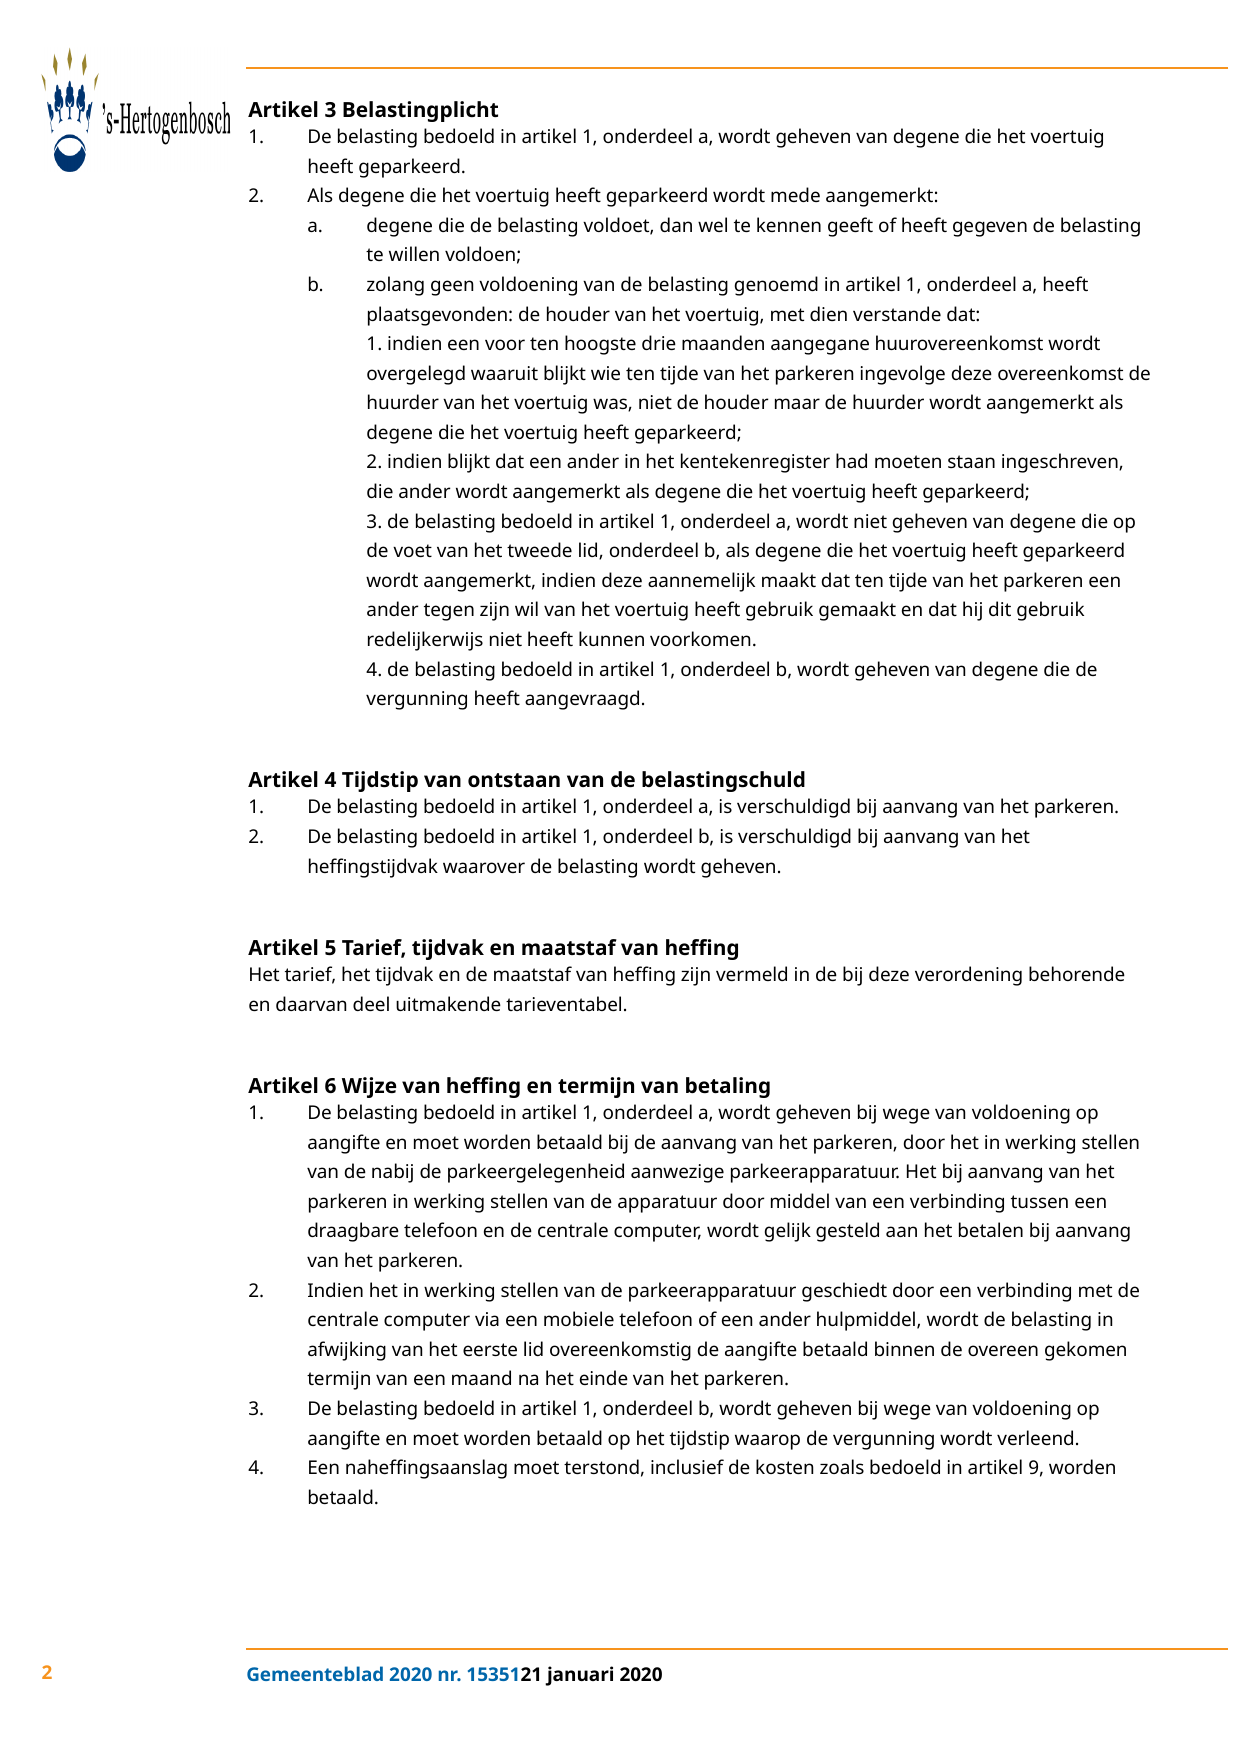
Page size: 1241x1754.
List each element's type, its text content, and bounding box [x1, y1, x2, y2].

text Het tarief, het tijdvak en de maatstaf van heffing zijn vermeld in de bij deze verordening behorende en daarvan deel uitmakende tarieventabel. [248, 961, 1152, 1017]
text Artikel 5 Tarief, tijdvak en maatstaf van heffing [248, 933, 1152, 961]
list De belasting bedoeld in artikel 1, onderdeel b, is verschuldigd bij aanvang van het heffingstijdvak waarover de belasting wordt geheven. [248, 823, 1152, 879]
list zolang geen voldoening van de belasting genoemd in artikel 1, onderdeel a, heeft plaatsgevonden: de houder van het voertuig, met dien verstande dat: [307, 271, 1152, 326]
text Artikel 4 Tijdstip van ontstaan van de belastingschuld [248, 765, 1152, 794]
list De belasting bedoeld in artikel 1, onderdeel a, wordt geheven bij wege van voldoening op aangifte en moet worden betaald bij de aanvang van het parkeren, door het in werking stellen van de nabij de parkeergelegenheid aanwezige parkeerapparatuur. Het bij aanvang van het parkeren in werking stellen van de apparatuur door middel van een verbinding tussen een draagbare telefoon en de centrale computer, wordt gelijk gesteld aan het betalen bij aanvang van het parkeren. [248, 1099, 1152, 1273]
list Indien het in werking stellen van de parkeerapparatuur geschiedt door een verbinding met de centrale computer via een mobiele telefoon of een ander hulpmiddel, wordt de belasting in afwijking van het eerste lid overeenkomstig de aangifte betaald binnen de overeen gekomen termijn van een maand na het einde van het parkeren. [248, 1277, 1152, 1391]
list De belasting bedoeld in artikel 1, onderdeel a, wordt geheven van degene die het voertuig heeft geparkeerd. [248, 123, 1152, 178]
list De belasting bedoeld in artikel 1, onderdeel a, is verschuldigd bij aanvang van het parkeren. [248, 794, 1152, 819]
list 2. indien blijkt dat een ander in het kentekenregister had moeten staan ingeschreven, die ander wordt aangemerkt als degene die het voertuig heeft geparkeerd; [307, 449, 1152, 504]
text Artikel 3 Belastingplicht [248, 95, 1152, 123]
list 4. de belasting bedoeld in artikel 1, onderdeel b, wordt geheven van degene die de vergunning heeft aangevraagd. [307, 656, 1152, 711]
list Een naheffingsaanslag moet terstond, inclusief de kosten zoals bedoeld in artikel 9, worden betaald. [248, 1454, 1152, 1510]
list 1. indien een voor ten hoogste drie maanden aangegane huurovereenkomst wordt overgelegd waaruit blijkt wie ten tijde van het parkeren ingevolge deze overeenkomst de huurder van het voertuig was, niet de houder maar de huurder wordt aangemerkt als degene die het voertuig heeft geparkeerd; [307, 330, 1152, 445]
list 3. de belasting bedoeld in artikel 1, onderdeel a, wordt niet geheven van degene die op de voet van het tweede lid, onderdeel b, als degene die het voertuig heeft geparkeerd wordt aangemerkt, indien deze aannemelijk maakt dat ten tijde van het parkeren een ander tegen zijn wil van het voertuig heeft gebruik gemaakt en dat hij dit gebruik redelijkerwijs niet heeft kunnen voorkomen. [307, 508, 1152, 652]
list De belasting bedoeld in artikel 1, onderdeel b, wordt geheven bij wege van voldoening op aangifte en moet worden betaald op het tijdstip waarop de vergunning wordt verleend. [248, 1395, 1152, 1451]
list degene die de belasting voldoet, dan wel te kennen geeft of heeft gegeven de belasting te willen voldoen; [307, 212, 1152, 267]
text Artikel 6 Wijze van heffing en termijn van betaling [248, 1071, 1152, 1099]
list Als degene die het voertuig heeft geparkeerd wordt mede aangemerkt: [248, 182, 1152, 208]
picture [41, 47, 231, 172]
